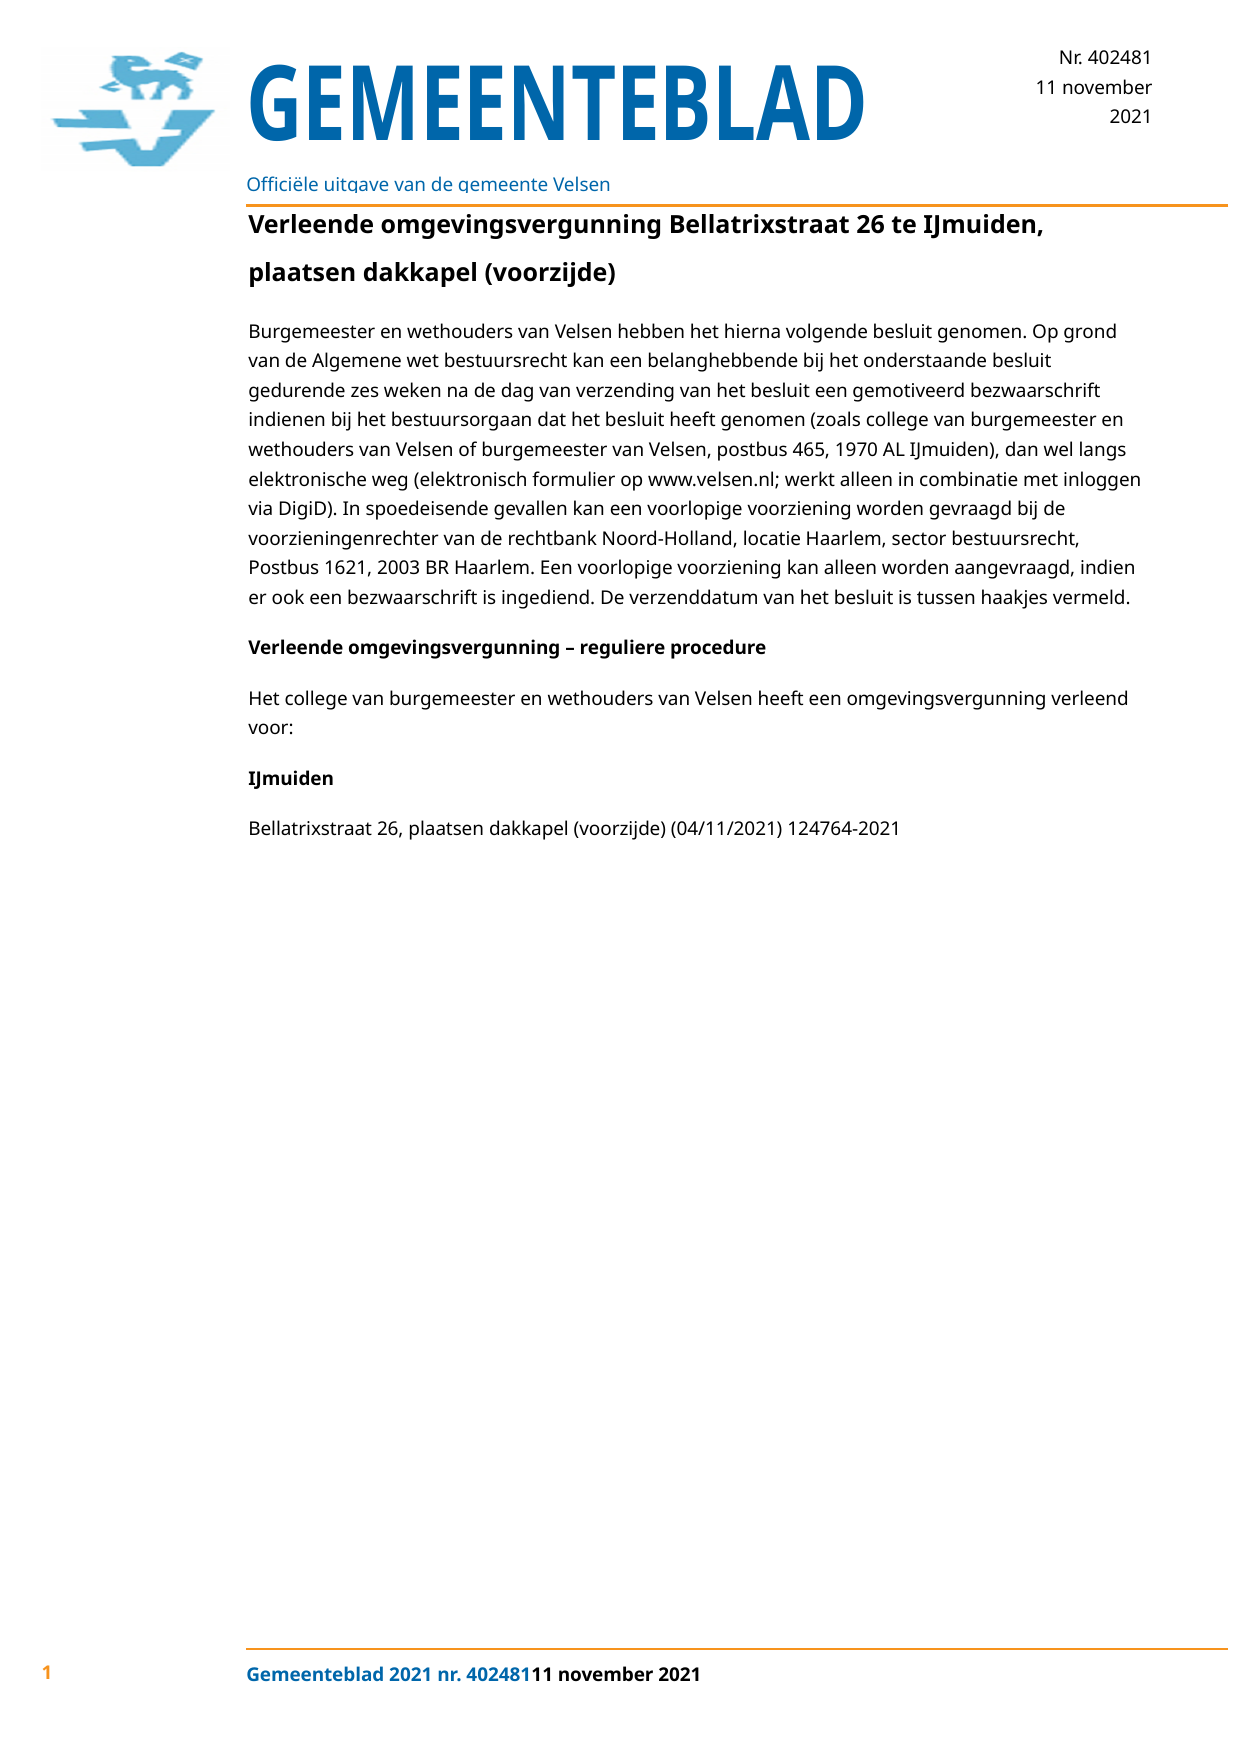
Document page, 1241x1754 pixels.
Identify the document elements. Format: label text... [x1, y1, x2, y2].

picture [41, 47, 231, 172]
text Verleende omgevingsvergunning – reguliere procedure [248, 634, 1152, 660]
text IJmuiden [248, 765, 1152, 791]
text Burgemeester en wethouders van Velsen hebben het hierna volgende besluit genomen. Op grond van de Algemene wet bestuursrecht kan een belanghebbende bij het onderstaande besluit gedurende zes weken na de dag van verzending van het besluit een gemotiveerd bezwaarschrift indienen bij het bestuursorgaan dat het besluit heeft genomen (zoals college van burgemeester en wethouders van Velsen of burgemeester van Velsen, postbus 465, 1970 AL IJmuiden), dan wel langs elektronische weg (elektronisch formulier op www.velsen.nl; werkt alleen in combinatie met inloggen via DigiD). In spoedeisende gevallen kan een voorlopige voorziening worden gevraagd bij de voorzieningenrechter van de rechtbank Noord-Holland, locatie Haarlem, sector bestuursrecht, Postbus 1621, 2003 BR Haarlem. Een voorlopige voorziening kan alleen worden aangevraagd, indien er ook een bezwaarschrift is ingediend. De verzenddatum van het besluit is tussen haakjes vermeld. [248, 318, 1152, 610]
text Bellatrixstraat 26, plaatsen dakkapel (voorzijde) (04/11/2021) 124764-2021 [248, 815, 1152, 841]
text Verleende omgevingsvergunning Bellatrixstraat 26 te IJmuiden, plaatsen dakkapel (voorzijde) [248, 207, 1152, 288]
text Het college van burgemeester en wethouders van Velsen heeft een omgevingsvergunning verleend voor: [248, 685, 1152, 740]
